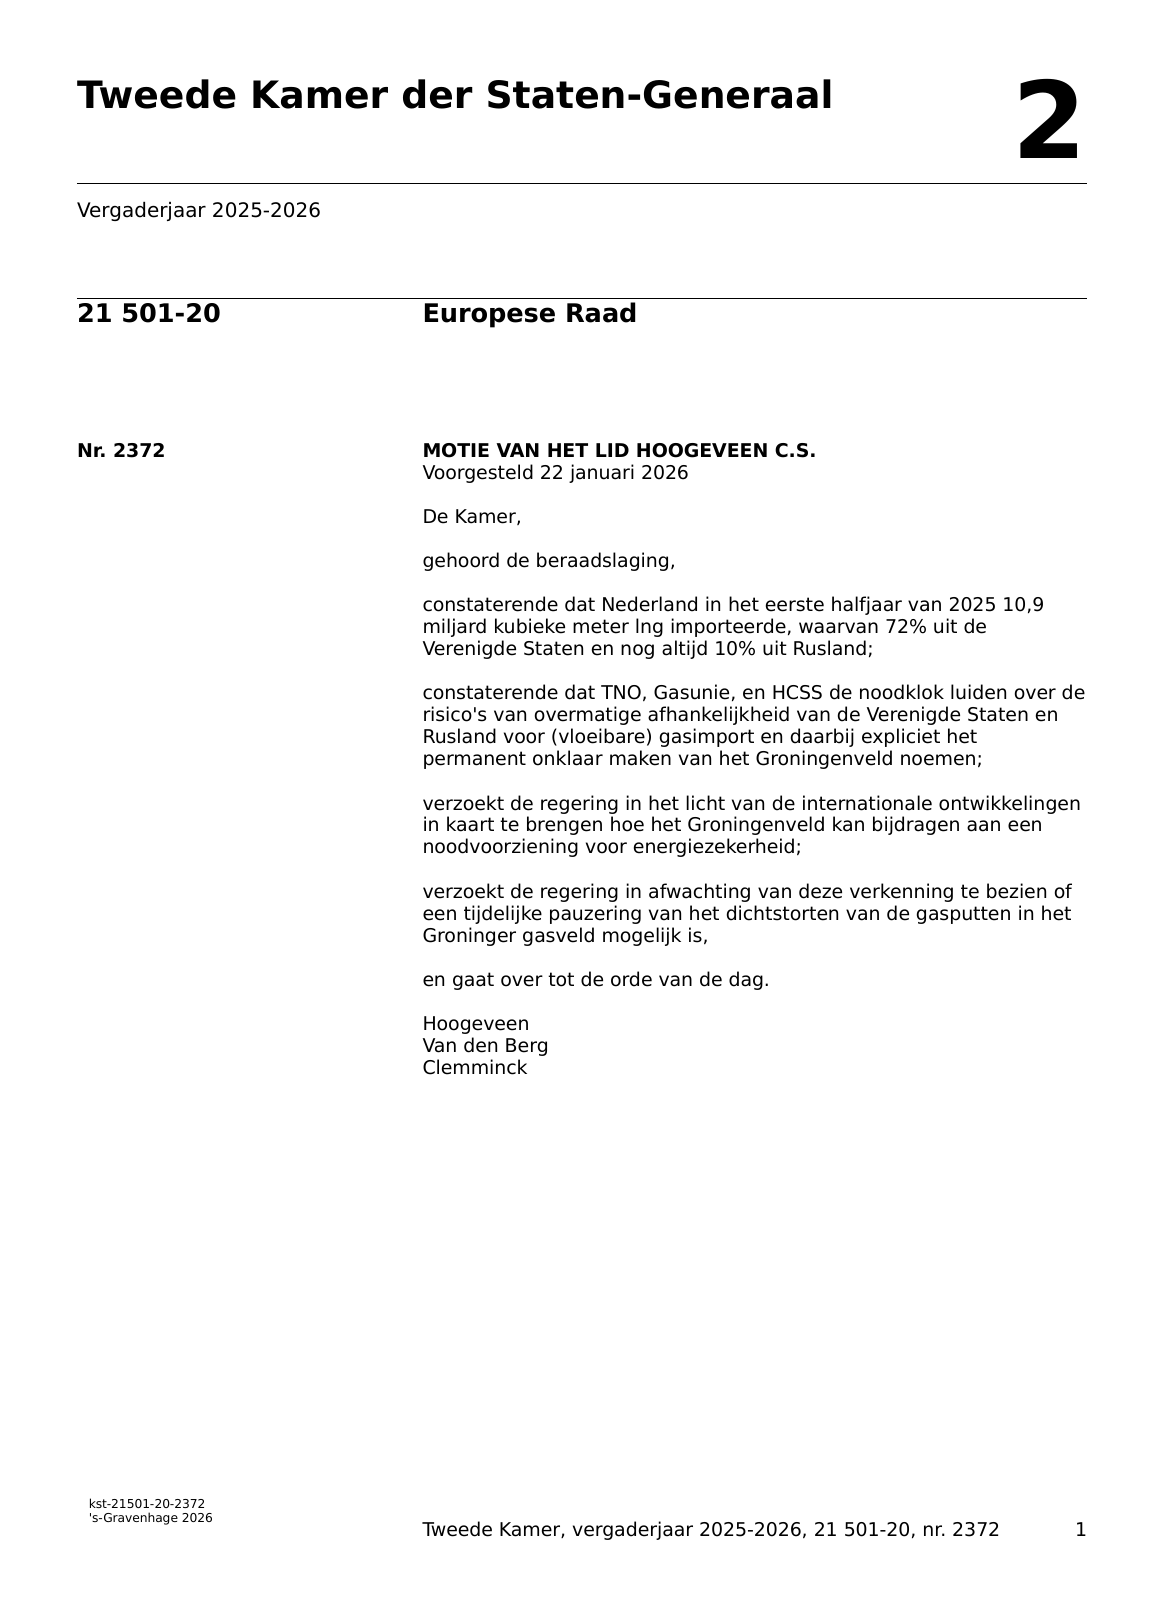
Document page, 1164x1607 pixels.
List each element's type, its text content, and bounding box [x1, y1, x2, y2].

text en gaat over tot de orde van de dag. [422, 969, 1087, 991]
text gehoord de beraadslaging, [422, 550, 1087, 572]
text Hoogeveen [422, 1013, 1087, 1035]
text verzoekt de regering in het licht van de internationale ontwikkelingen in kaart te brengen hoe het Groningenveld kan bijdragen aan een noodvoorziening voor energiezekerheid; [422, 792, 1087, 858]
text Voorgesteld 22 januari 2026 [422, 462, 1087, 484]
table_header 2 [886, 59, 1087, 183]
text De Kamer, [422, 506, 1087, 528]
table_cell Vergaderjaar 2025-2026 [77, 184, 1087, 298]
subtitle 21 501-20 Europese Raad [77, 299, 1087, 329]
subtitle Nr. 2372 MOTIE VAN HET LID HOOGEVEEN C.S. [77, 440, 1087, 462]
text kst-21501-20-2372 [88, 1497, 323, 1511]
text verzoekt de regering in afwachting van deze verkenning te bezien of een tijdelijke pauzering van het dichtstorten van de gasputten in het Groninger gasveld mogelijk is, [422, 881, 1087, 946]
text Clemminck [422, 1057, 1087, 1079]
text 's-Gravenhage 2026 [88, 1511, 323, 1525]
table_header Tweede Kamer der Staten-Generaal [77, 59, 886, 183]
text constaterende dat TNO, Gasunie, en HCSS de noodklok luiden over de risico's van overmatige afhankelijkheid van de Verenigde Staten en Rusland voor (vloeibare) gasimport en daarbij expliciet het permanent onklaar maken van het Groningenveld noemen; [422, 682, 1087, 770]
text Van den Berg [422, 1035, 1087, 1057]
text constaterende dat Nederland in het eerste halfjaar van 2025 10,9 miljard kubieke meter lng importeerde, waarvan 72% uit de Verenigde Staten en nog altijd 10% uit Rusland; [422, 594, 1087, 660]
